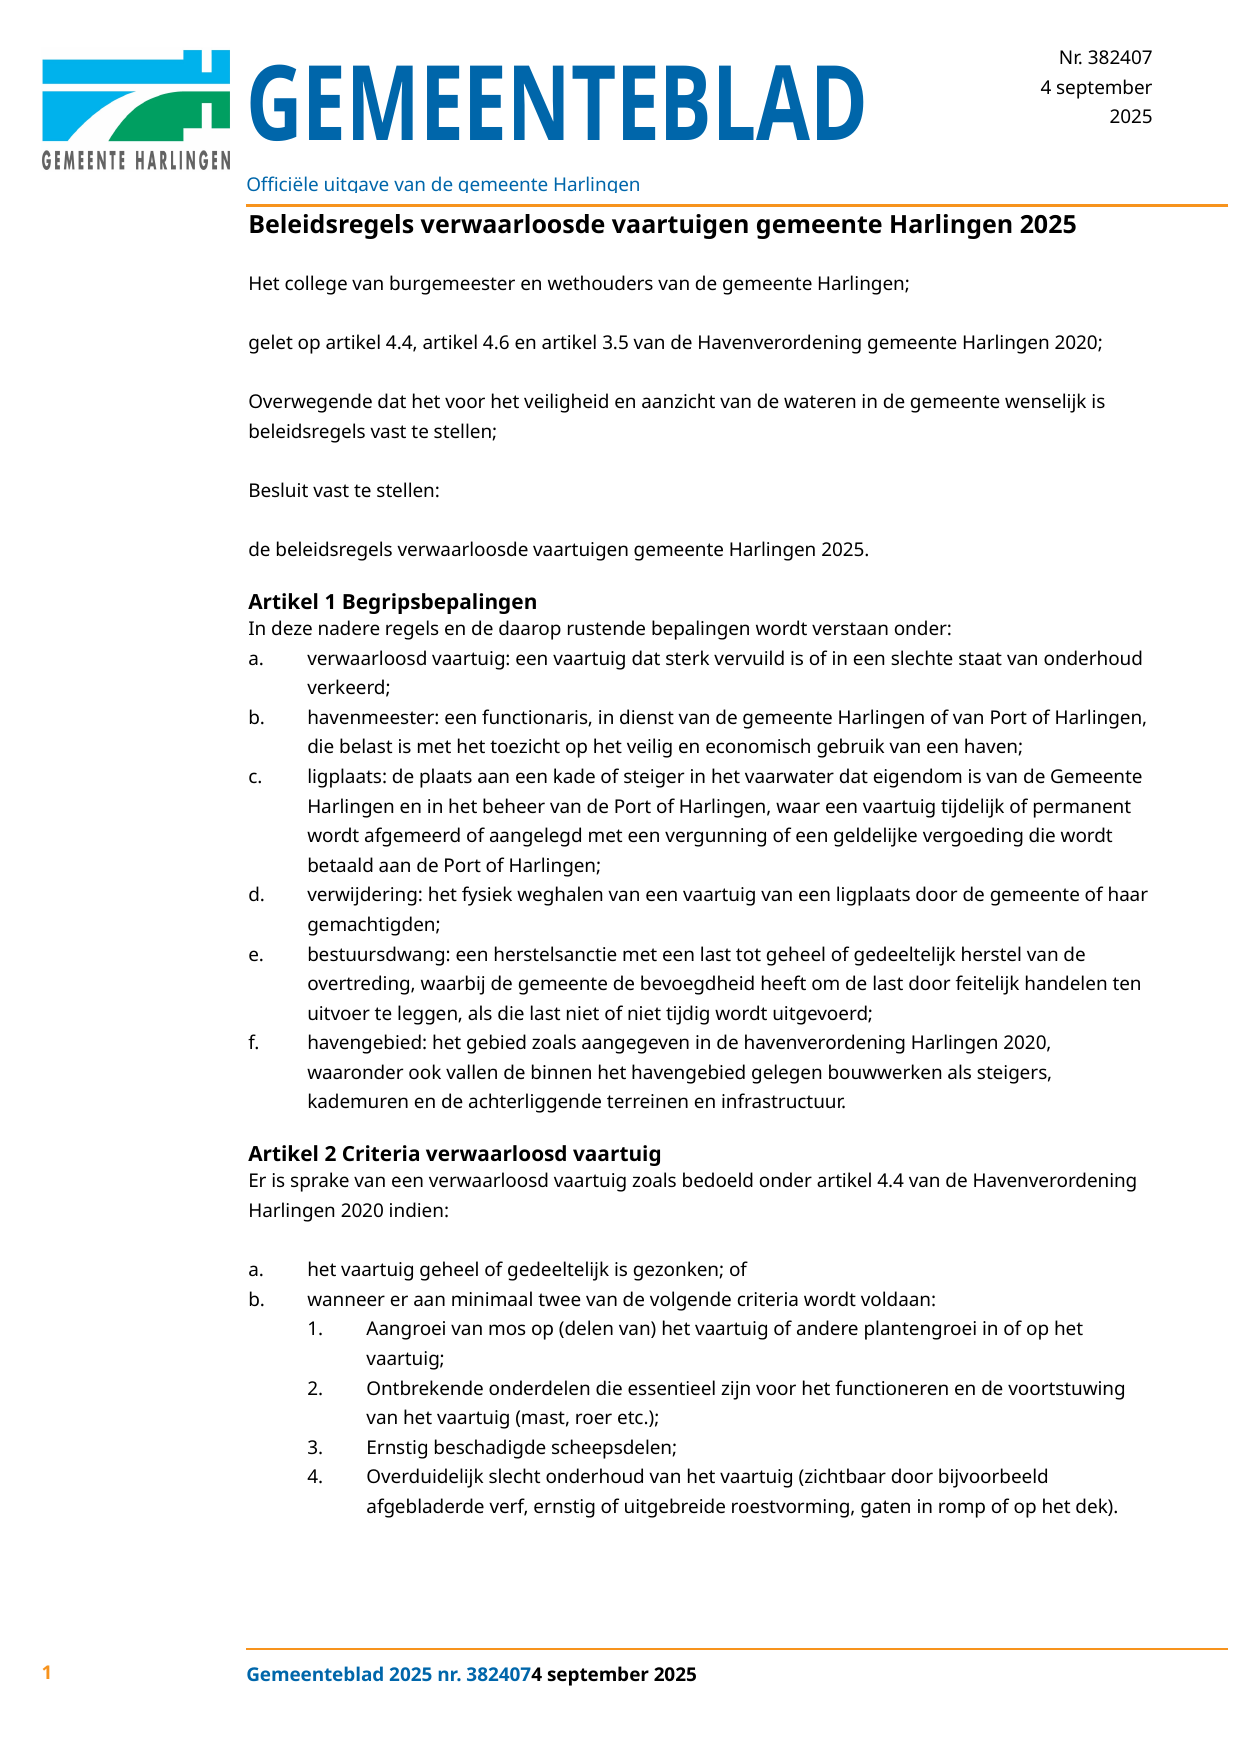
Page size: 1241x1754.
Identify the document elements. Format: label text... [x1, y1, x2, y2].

list Aangroei van mos op (delen van) het vaartuig of andere plantengroei in of op het vaartuig; [307, 1316, 1152, 1371]
text Er is sprake van een verwaarloosd vaartuig zoals bedoeld onder artikel 4.4 van de Havenverordening Harlingen 2020 indien: [248, 1168, 1152, 1223]
list bestuursdwang: een herstelsanctie met een last tot geheel of gedeeltelijk herstel van de overtreding, waarbij de gemeente de bevoegdheid heeft om de last door feitelijk handelen ten uitvoer te leggen, als die last niet of niet tijdig wordt uitgevoerd; [248, 941, 1152, 1026]
text Artikel 2 Criteria verwaarloosd vaartuig [248, 1139, 1152, 1168]
list verwijdering: het fysiek weghalen van een vaartuig van een ligplaats door de gemeente of haar gemachtigden; [248, 882, 1152, 937]
text Artikel 1 Begripsbepalingen [248, 587, 1152, 615]
list havengebied: het gebied zoals aangegeven in de havenverordening Harlingen 2020, waaronder ook vallen de binnen het havengebied gelegen bouwwerken als steigers, kademuren en de achterliggende terreinen en infrastructuur. [248, 1029, 1152, 1114]
text Het college van burgemeester en wethouders van de gemeente Harlingen; [248, 270, 1152, 296]
list Ontbrekende onderdelen die essentieel zijn voor het functioneren en de voortstuwing van het vaartuig (mast, roer etc.); [307, 1375, 1152, 1430]
list het vaartuig geheel of gedeeltelijk is gezonken; of [248, 1256, 1152, 1282]
text Besluit vast te stellen: [248, 477, 1152, 503]
text Overwegende dat het voor het veiligheid en aanzicht van de wateren in de gemeente wenselijk is beleidsregels vast te stellen; [248, 389, 1152, 444]
text de beleidsregels verwaarloosde vaartuigen gemeente Harlingen 2025. [248, 537, 1152, 562]
list Overduidelijk slecht onderhoud van het vaartuig (zichtbaar door bijvoorbeeld afgebladerde verf, ernstig of uitgebreide roestvorming, gaten in romp of op het dek). [307, 1463, 1152, 1519]
list ligplaats: de plaats aan een kade of steiger in het vaarwater dat eigendom is van de Gemeente Harlingen en in het beheer van de Port of Harlingen, waar een vaartuig tijdelijk of permanent wordt afgemeerd of aangelegd met een vergunning of een geldelijke vergoeding die wordt betaald aan de Port of Harlingen; [248, 763, 1152, 878]
list havenmeester: een functionaris, in dienst van de gemeente Harlingen of van Port of Harlingen, die belast is met het toezicht op het veilig en economisch gebruik van een haven; [248, 704, 1152, 759]
text In deze nadere regels en de daarop rustende bepalingen wordt verstaan onder: [248, 615, 1152, 641]
text gelet op artikel 4.4, artikel 4.6 en artikel 3.5 van de Havenverordening gemeente Harlingen 2020; [248, 329, 1152, 355]
list Ernstig beschadigde scheepsdelen; [307, 1434, 1152, 1459]
picture [41, 47, 231, 172]
list wanneer er aan minimaal twee van de volgende criteria wordt voldaan: [248, 1286, 1152, 1312]
text Beleidsregels verwaarloosde vaartuigen gemeente Harlingen 2025 [248, 207, 1152, 241]
list verwaarloosd vaartuig: een vaartuig dat sterk vervuild is of in een slechte staat van onderhoud verkeerd; [248, 645, 1152, 700]
